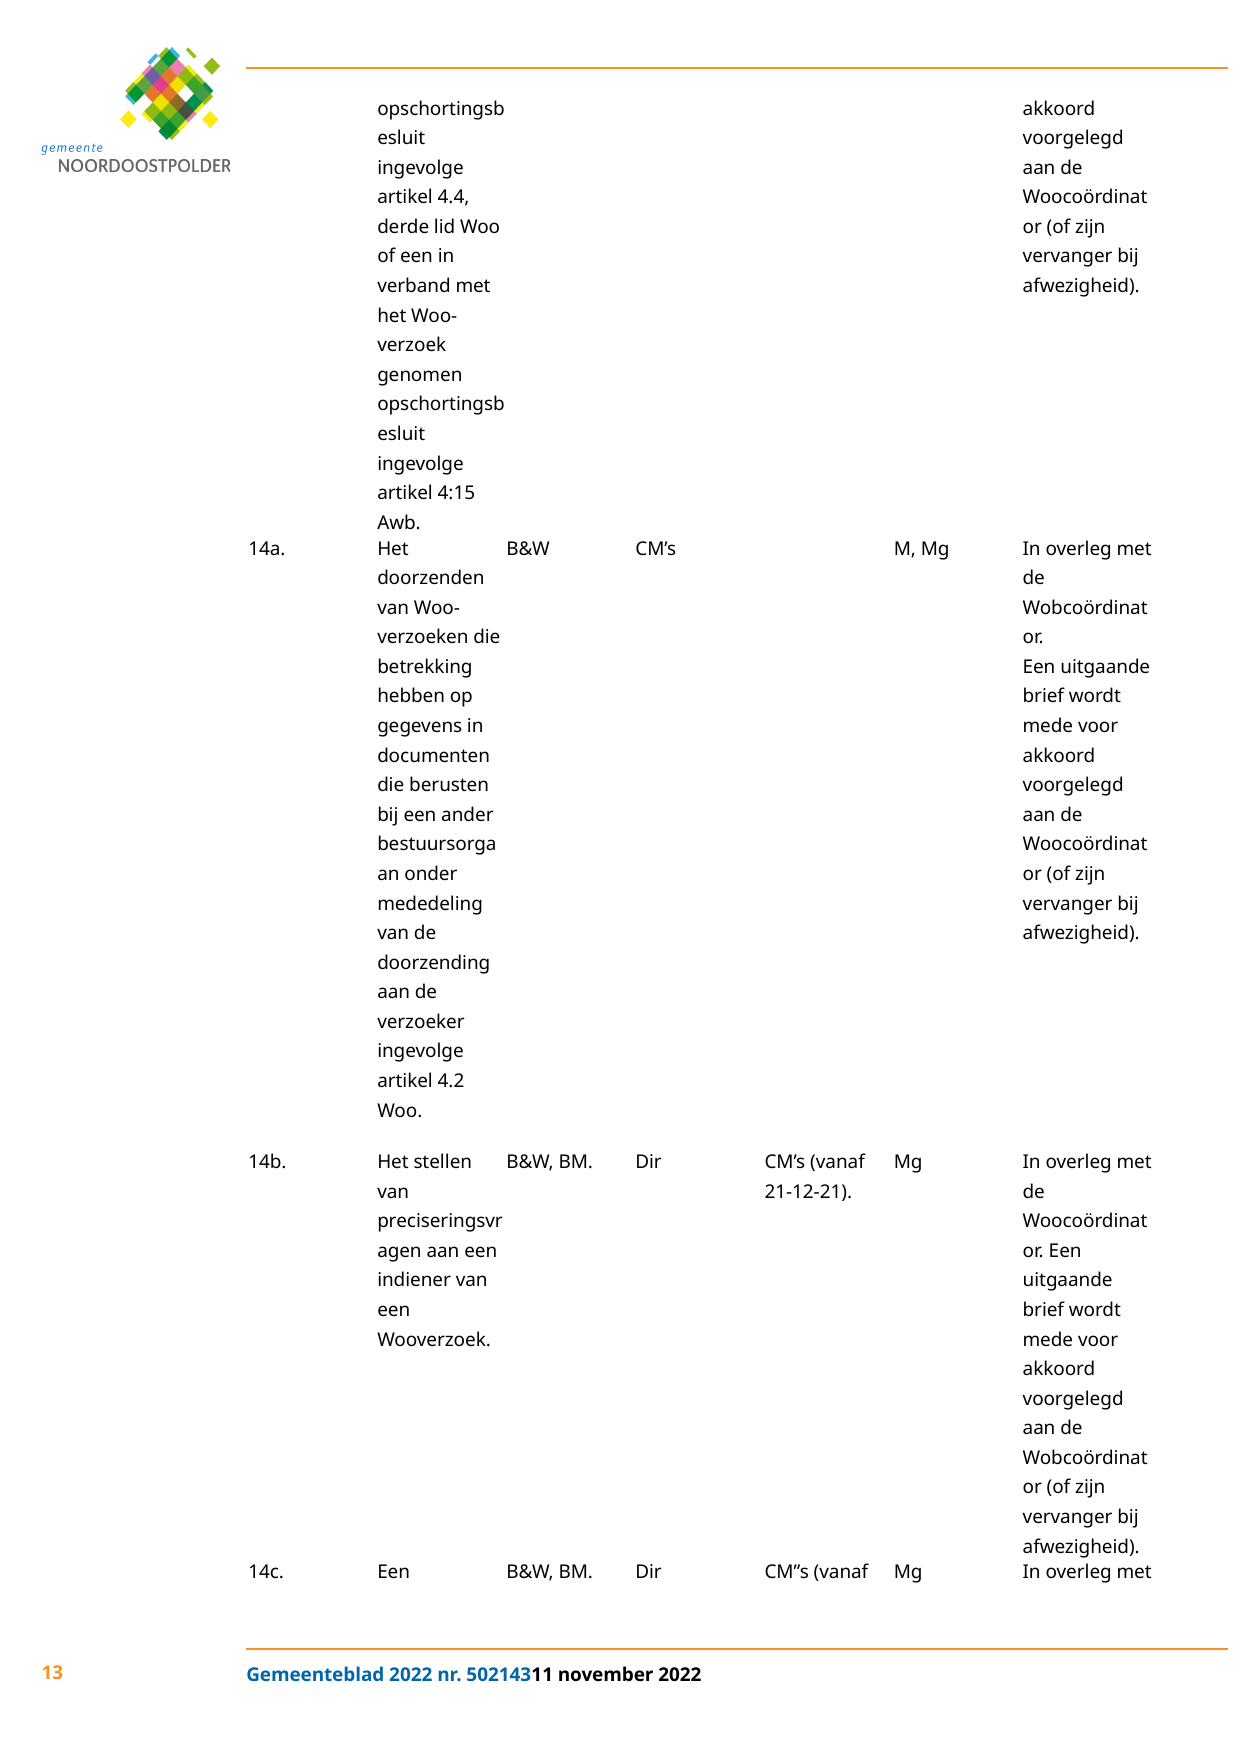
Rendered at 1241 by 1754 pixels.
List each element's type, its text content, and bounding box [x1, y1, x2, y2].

table_cell Dir [635, 1559, 764, 1584]
table_cell [894, 95, 1022, 535]
table_cell [248, 95, 377, 535]
table_cell opschortingsbesluit ingevolge artikel 4.4, derde lid Woo of een in verband met het Woo-verzoek genomen opschortingsbesluit ingevolge artikel 4:15 Awb. [377, 95, 506, 535]
table_cell Het doorzenden van Woo-verzoeken die betrekking hebben op gegevens in documenten die berusten bij een ander bestuursorgaan onder mededeling van de doorzending aan de verzoeker ingevolge artikel 4.2 Woo. [377, 535, 506, 1122]
table_cell 14c. [248, 1559, 377, 1584]
table_cell CM’s [635, 535, 764, 1122]
table_cell [764, 535, 893, 1122]
table_cell In overleg met de Woocoördinator. Een uitgaande brief wordt mede voor akkoord voorgelegd aan de Wobcoördinator (of zijn vervanger bij afwezigheid). [1023, 1148, 1152, 1558]
table_cell [248, 1123, 377, 1148]
table_cell 14b. [248, 1148, 377, 1558]
table_cell Mg [894, 1559, 1022, 1584]
table_cell In overleg met de Wobcoördinator. Een uitgaande brief wordt mede voor akkoord voorgelegd aan de Woocoördinator (of zijn vervanger bij afwezigheid). [1023, 535, 1152, 1122]
table_cell B&W [506, 535, 635, 1122]
table_cell 14a. [248, 535, 377, 1122]
table_cell CM”s (vanaf [764, 1559, 893, 1584]
table_cell [377, 1123, 506, 1148]
table_cell [506, 1123, 635, 1148]
table_cell [635, 95, 764, 535]
table_cell [1023, 1123, 1152, 1148]
table_cell Een [377, 1559, 506, 1584]
table_cell [506, 95, 635, 535]
table_cell CM’s (vanaf 21-12-21). [764, 1148, 893, 1558]
table_cell akkoord voorgelegd aan de Woocoördinator (of zijn vervanger bij afwezigheid). [1023, 95, 1152, 535]
table_cell B&W, BM. [506, 1559, 635, 1584]
table_cell [764, 95, 893, 535]
table_cell Dir [635, 1148, 764, 1558]
table_cell [764, 1123, 893, 1148]
table_cell Het stellen van preciseringsvragen aan een indiener van een Wooverzoek. [377, 1148, 506, 1558]
picture [41, 47, 231, 172]
table_cell Mg [894, 1148, 1022, 1558]
table_cell M, Mg [894, 535, 1022, 1122]
table_cell In overleg met [1023, 1559, 1152, 1584]
table_cell [894, 1123, 1022, 1148]
table_cell B&W, BM. [506, 1148, 635, 1558]
table_cell [635, 1123, 764, 1148]
